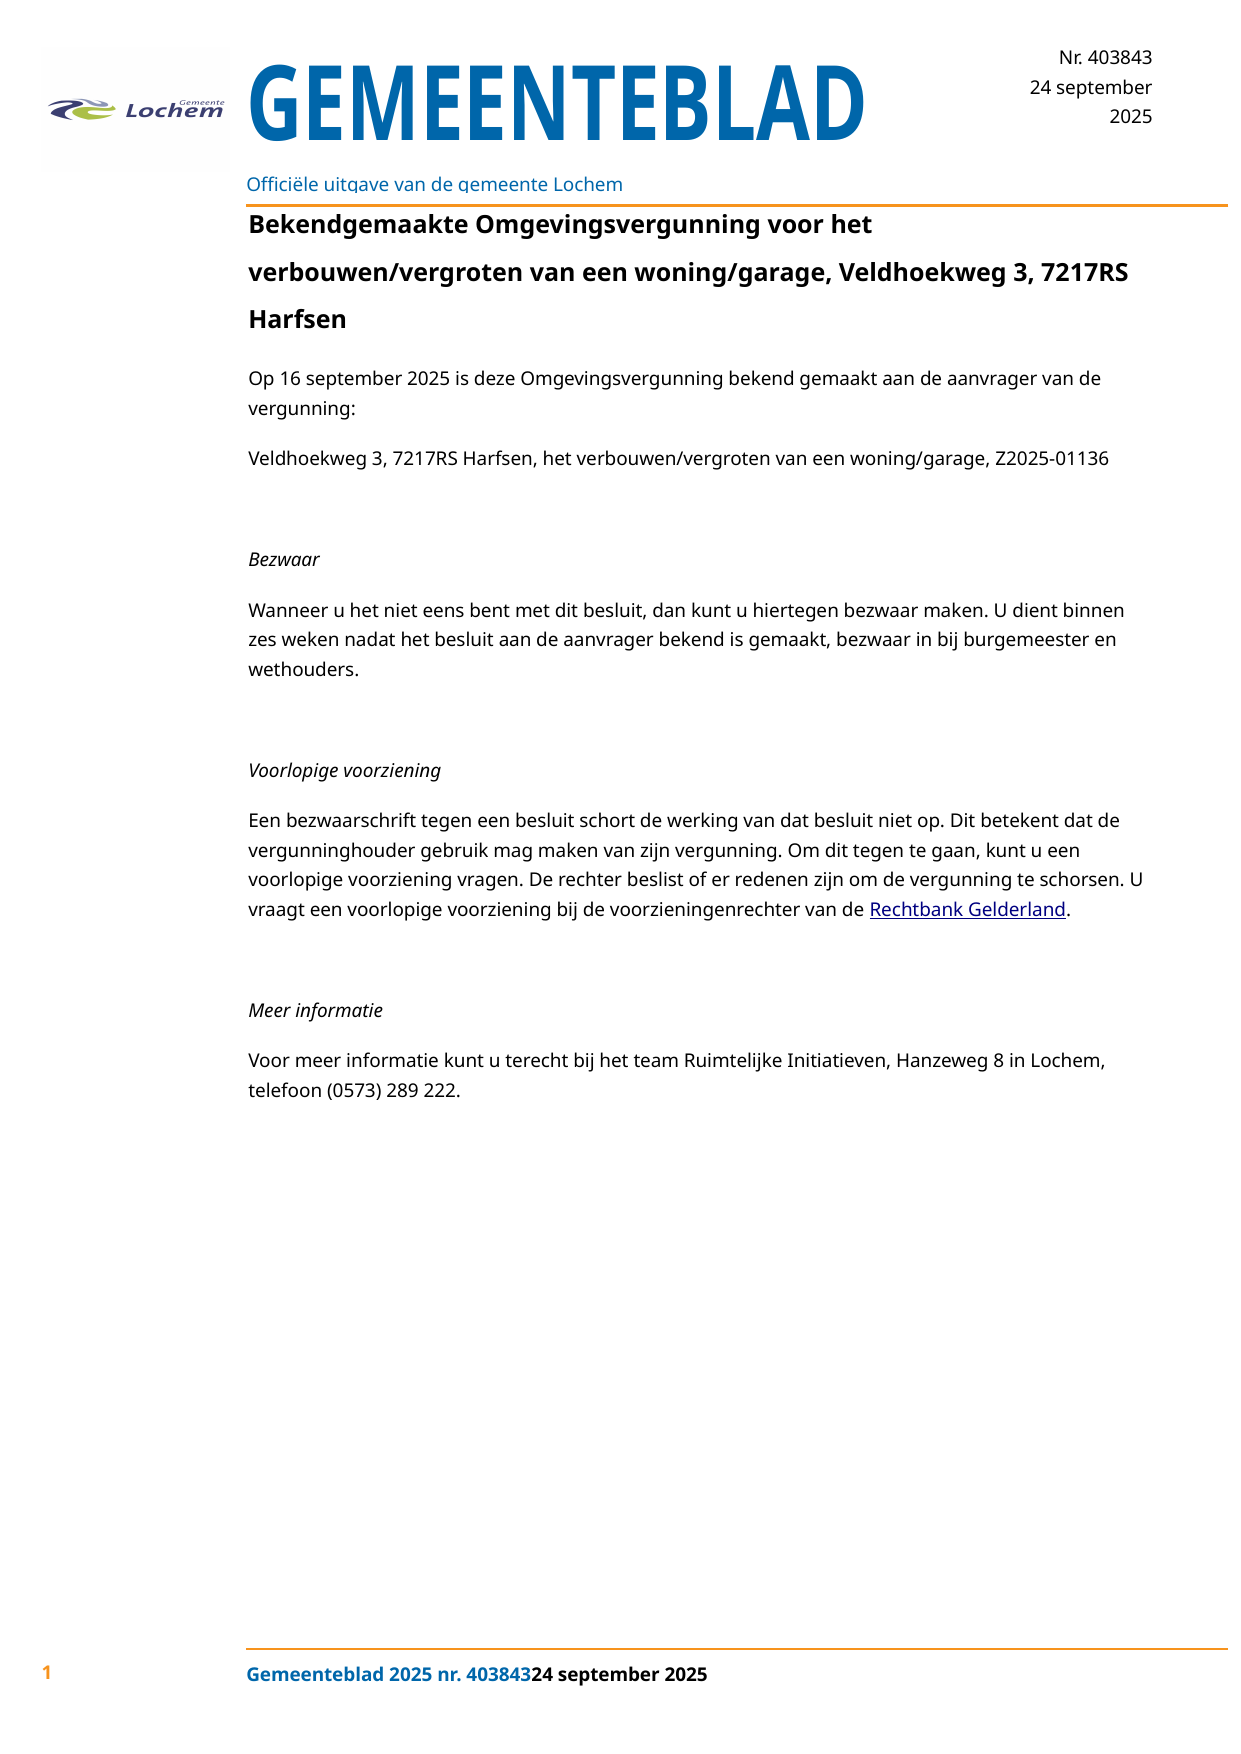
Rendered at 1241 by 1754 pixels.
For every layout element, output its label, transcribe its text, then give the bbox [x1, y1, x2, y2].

text Een bezwaarschrift tegen een besluit schort de werking van dat besluit niet op. Dit betekent dat de vergunninghouder gebruik mag maken van zijn vergunning. Om dit tegen te gaan, kunt u een voorlopige voorziening vragen. De rechter beslist of er redenen zijn om de vergunning te schorsen. U vraagt een voorlopige voorziening bij de voorzieningenrechter van de Rechtbank Gelderland. [248, 807, 1152, 922]
text Voorlopige voorziening [248, 757, 1152, 782]
text Bezwaar [248, 546, 1152, 572]
text Voor meer informatie kunt u terecht bij het team Ruimtelijke Initiatieven, Hanzeweg 8 in Lochem, telefoon (0573) 289 222. [248, 1047, 1152, 1102]
text Op 16 september 2025 is deze Omgevingsvergunning bekend gemaakt aan de aanvrager van de vergunning: [248, 366, 1152, 421]
text Wanneer u het niet eens bent met dit besluit, dan kunt u hiertegen bezwaar maken. U dient binnen zes weken nadat het besluit aan de aanvrager bekend is gemaakt, bezwaar in bij burgemeester en wethouders. [248, 597, 1152, 682]
text Meer informatie [248, 997, 1152, 1022]
picture [41, 47, 231, 172]
text Veldhoekweg 3, 7217RS Harfsen, het verbouwen/vergroten van een woning/garage, Z2025-01136 [248, 446, 1152, 471]
text Bekendgemaakte Omgevingsvergunning voor het verbouwen/vergroten van een woning/garage, Veldhoekweg 3, 7217RS Harfsen [248, 207, 1152, 336]
